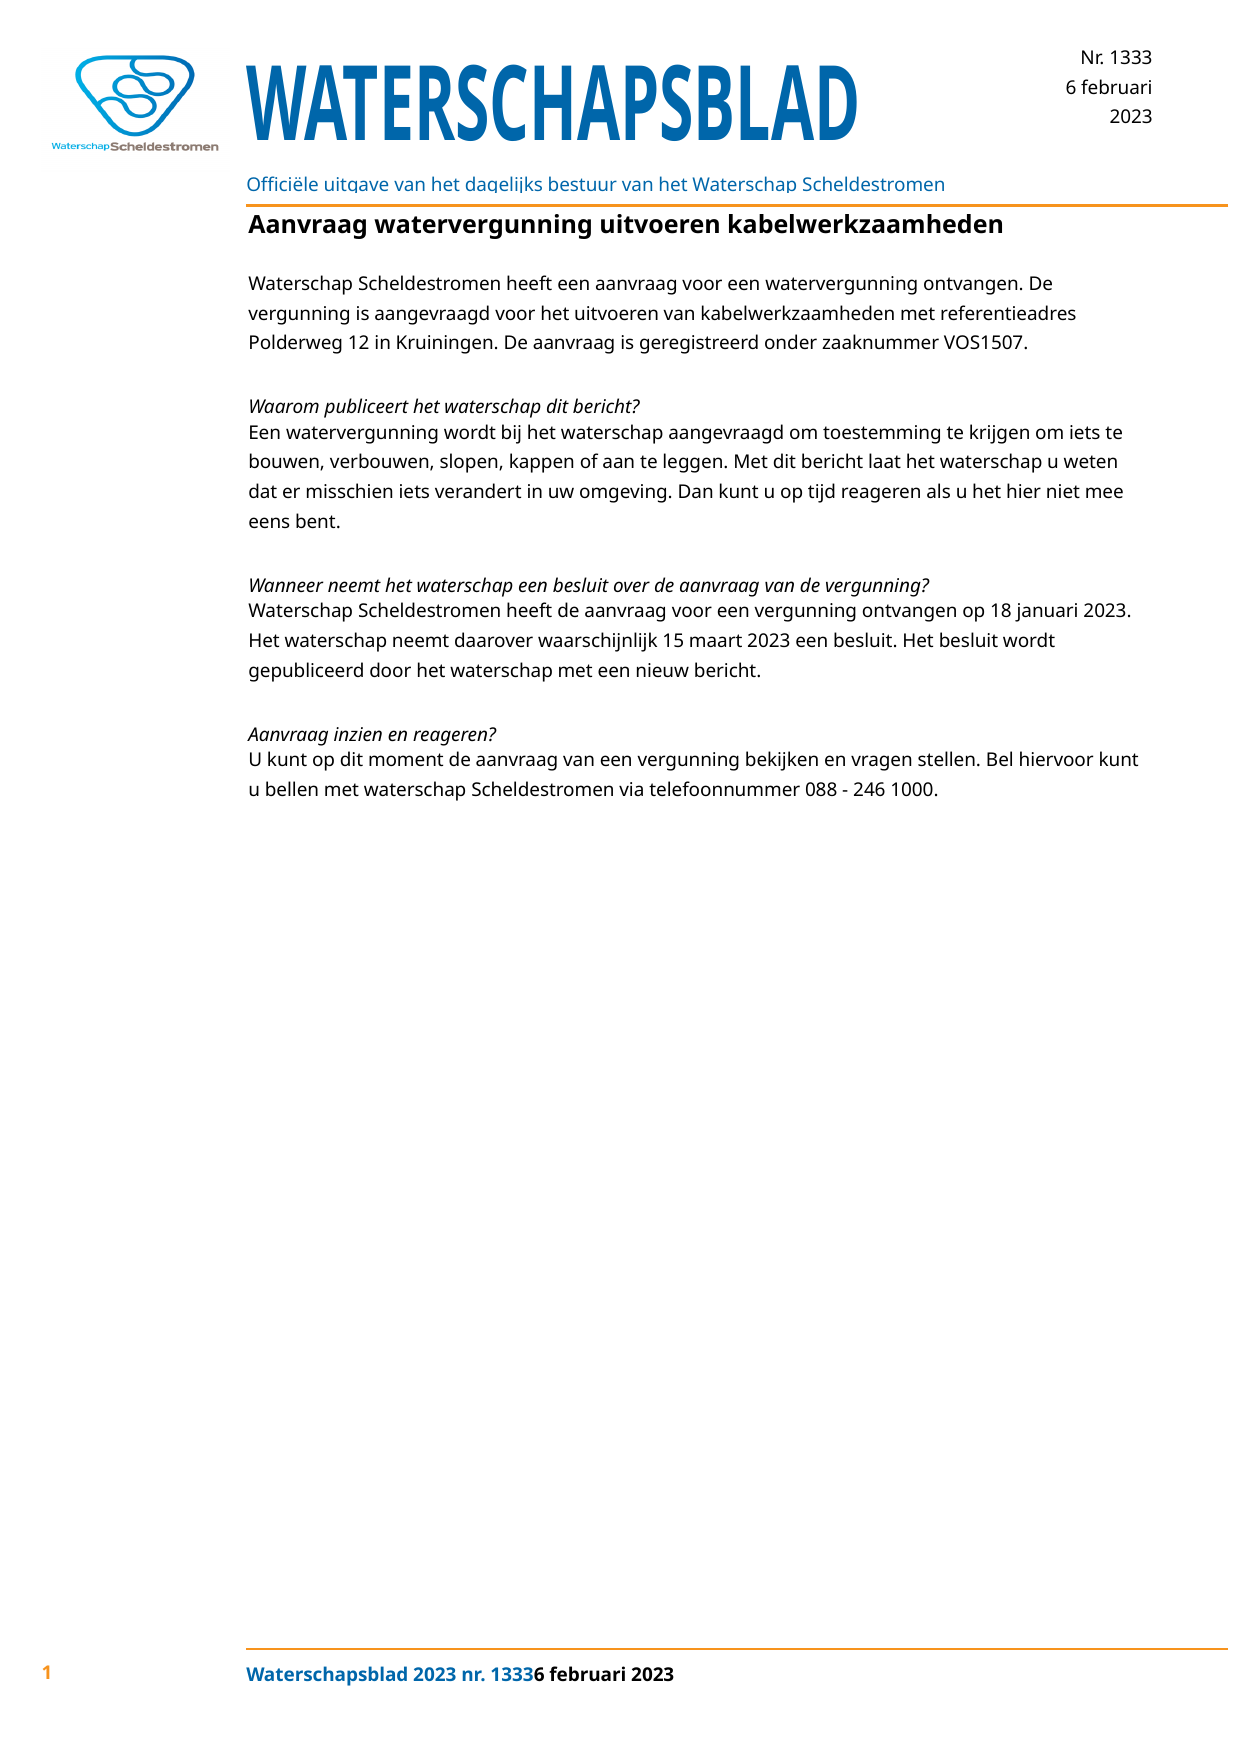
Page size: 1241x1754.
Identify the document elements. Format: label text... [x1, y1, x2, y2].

text Aanvraag inzien en reageren? [248, 721, 1152, 746]
text Waterschap Scheldestromen heeft een aanvraag voor een watervergunning ontvangen. De vergunning is aangevraagd voor het uitvoeren van kabelwerkzaamheden met referentieadres Polderweg 12 in Kruiningen. De aanvraag is geregistreerd onder zaaknummer VOS1507. [248, 270, 1152, 355]
text Waterschap Scheldestromen heeft de aanvraag voor een vergunning ontvangen op 18 januari 2023. Het waterschap neemt daarover waarschijnlijk 15 maart 2023 een besluit. Het besluit wordt gepubliceerd door het waterschap met een nieuw bericht. [248, 598, 1152, 682]
text Wanneer neemt het waterschap een besluit over de aanvraag van de vergunning? [248, 572, 1152, 598]
picture [41, 47, 231, 172]
text Waarom publiceert het waterschap dit bericht? [248, 393, 1152, 419]
text Aanvraag watervergunning uitvoeren kabelwerkzaamheden [248, 207, 1152, 241]
text U kunt op dit moment de aanvraag van een vergunning bekijken en vragen stellen. Bel hiervoor kunt u bellen met waterschap Scheldestromen via telefoonnummer 088 - 246 1000. [248, 746, 1152, 802]
text Een watervergunning wordt bij het waterschap aangevraagd om toestemming te krijgen om iets te bouwen, verbouwen, slopen, kappen of aan te leggen. Met dit bericht laat het waterschap u weten dat er misschien iets verandert in uw omgeving. Dan kunt u op tijd reageren als u het hier niet mee eens bent. [248, 419, 1152, 534]
